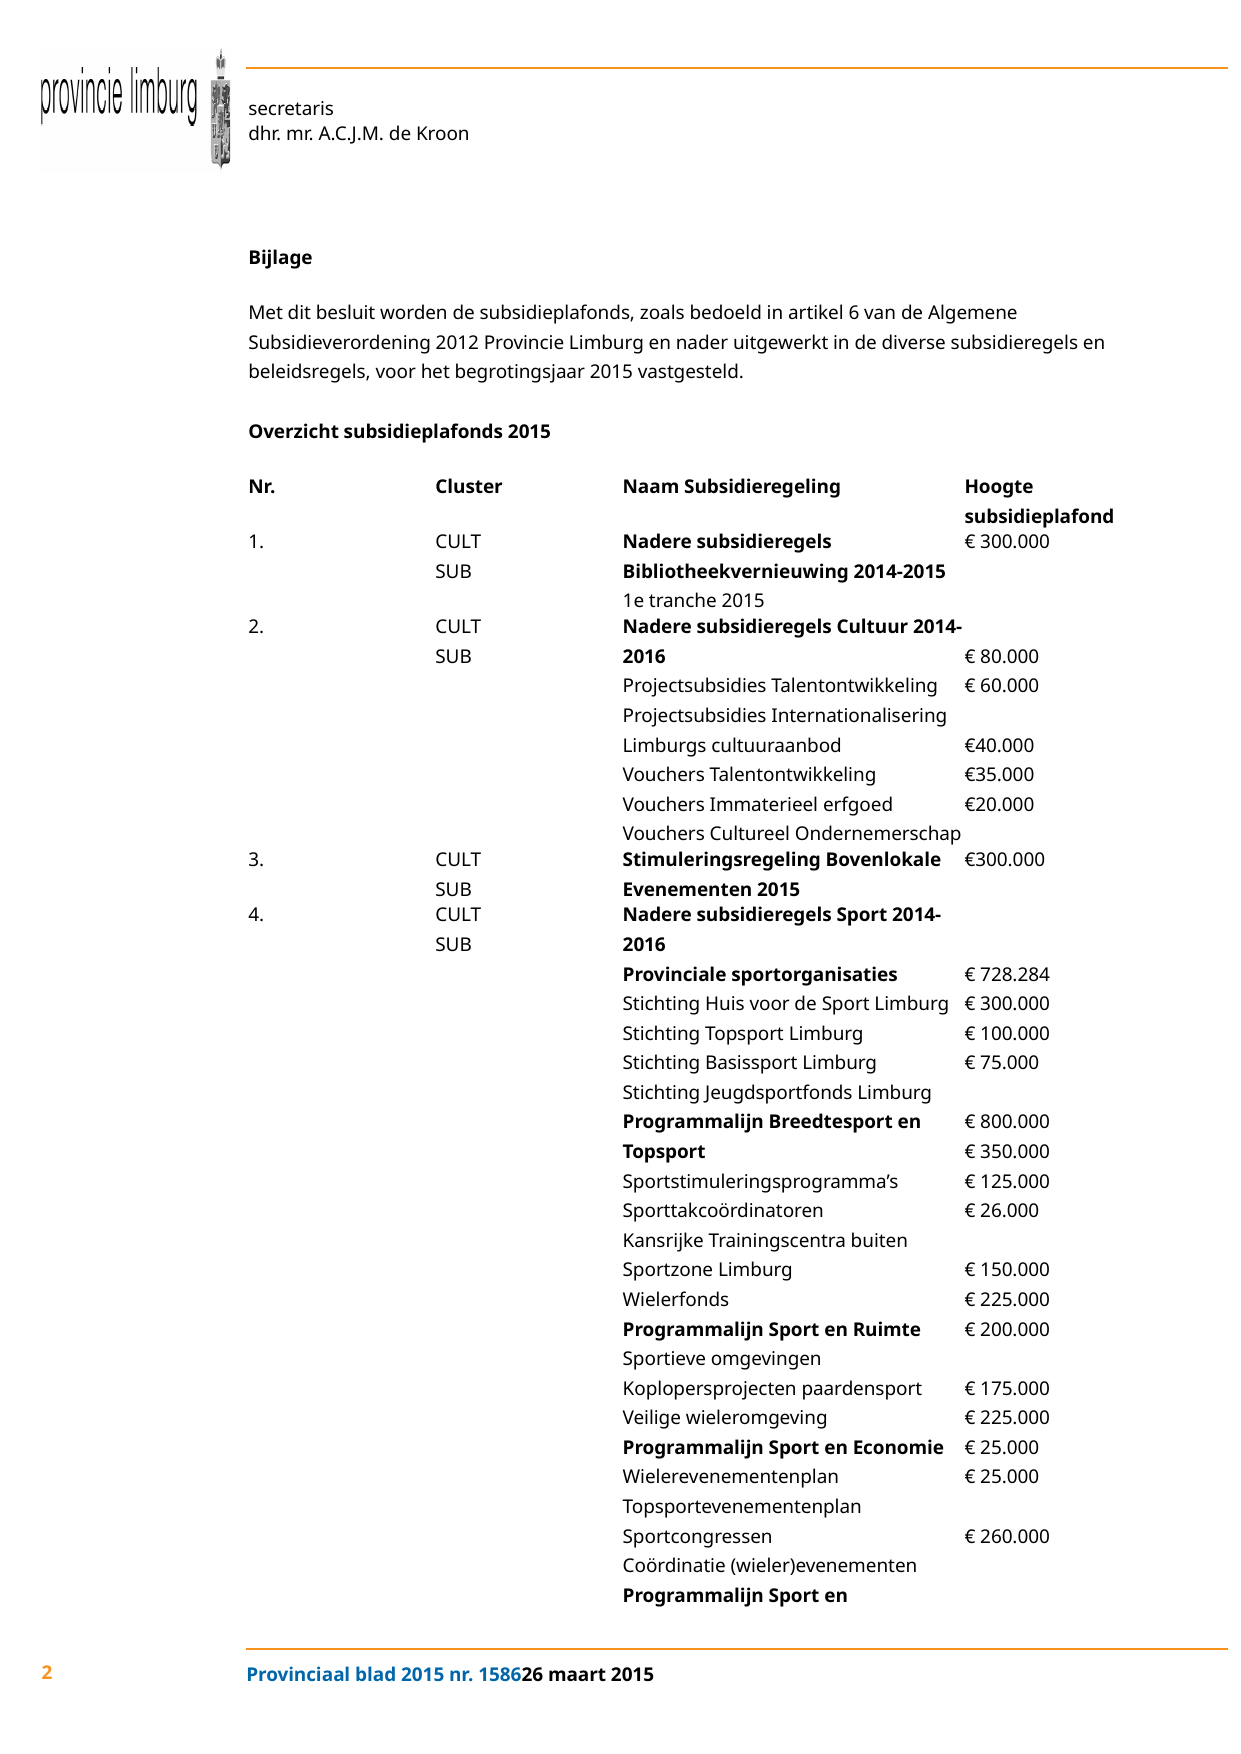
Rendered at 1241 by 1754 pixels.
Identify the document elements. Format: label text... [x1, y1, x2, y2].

table_cell 2. [248, 614, 435, 846]
text secretaris [248, 95, 1152, 121]
text Overzicht subsidieplafonds 2015 [248, 418, 1152, 444]
text Bijlage [248, 244, 1152, 270]
table_header Nr. [248, 473, 435, 528]
table_cell CULT SUB [435, 846, 622, 902]
table_cell 3. [248, 846, 435, 902]
table_cell €300.000 [964, 846, 1152, 902]
table_cell Nadere subsidieregels Sport 2014-2016 Provinciale sportorganisaties Stichting Huis voor de Sport Limburg Stichting Topsport Limburg Stichting Basissport Limburg Stichting Jeugdsportfonds Limburg Programmalijn Breedtesport en Topsport Sportstimuleringsprogramma’s Sporttakcoördinatoren Kansrijke Trainingscentra buiten Sportzone Limburg Wielerfonds Programmalijn Sport en Ruimte Sportieve omgevingen Koplopersprojecten paardensport Veilige wieleromgeving Programmalijn Sport en Economie Wielerevenementenplan Topsportevenementenplan Sportcongressen Coördinatie (wieler)evenementen Programmalijn Sport en [623, 902, 964, 1608]
table_cell € 300.000 [964, 529, 1152, 613]
table_header Cluster [435, 473, 622, 528]
table_cell CULT SUB [435, 614, 622, 846]
text Met dit besluit worden de subsidieplafonds, zoals bedoeld in artikel 6 van de Algemene Subsidieverordening 2012 Provincie Limburg en nader uitgewerkt in de diverse subsidieregels en beleidsregels, voor het begrotingsjaar 2015 vastgesteld. [248, 299, 1152, 384]
table_cell 4. [248, 902, 435, 1608]
text dhr. mr. A.C.J.M. de Kroon [248, 121, 1152, 146]
table_cell € 728.284 € 300.000 € 100.000 € 75.000 € 800.000 € 350.000 € 125.000 € 26.000 € 150.000 € 225.000 € 200.000 € 175.000 € 225.000 € 25.000 € 25.000 € 260.000 [964, 902, 1152, 1608]
picture [41, 47, 231, 172]
table_cell CULT SUB [435, 902, 622, 1608]
table_header Hoogte subsidieplafond [964, 473, 1152, 528]
table_cell Nadere subsidieregels Cultuur 2014-2016 Projectsubsidies Talentontwikkeling Projectsubsidies Internationalisering Limburgs cultuuraanbod Vouchers Talentontwikkeling Vouchers Immaterieel erfgoed Vouchers Cultureel Ondernemerschap [623, 614, 964, 846]
table_cell Stimuleringsregeling Bovenlokale Evenementen 2015 [623, 846, 964, 902]
table_cell 1. [248, 529, 435, 613]
table_cell CULT SUB [435, 529, 622, 613]
table_cell Nadere subsidieregels Bibliotheekvernieuwing 2014-2015 1e tranche 2015 [623, 529, 964, 613]
table_header Naam Subsidieregeling [623, 473, 964, 528]
table_cell € 80.000 € 60.000 €40.000 €35.000 €20.000 [964, 614, 1152, 846]
